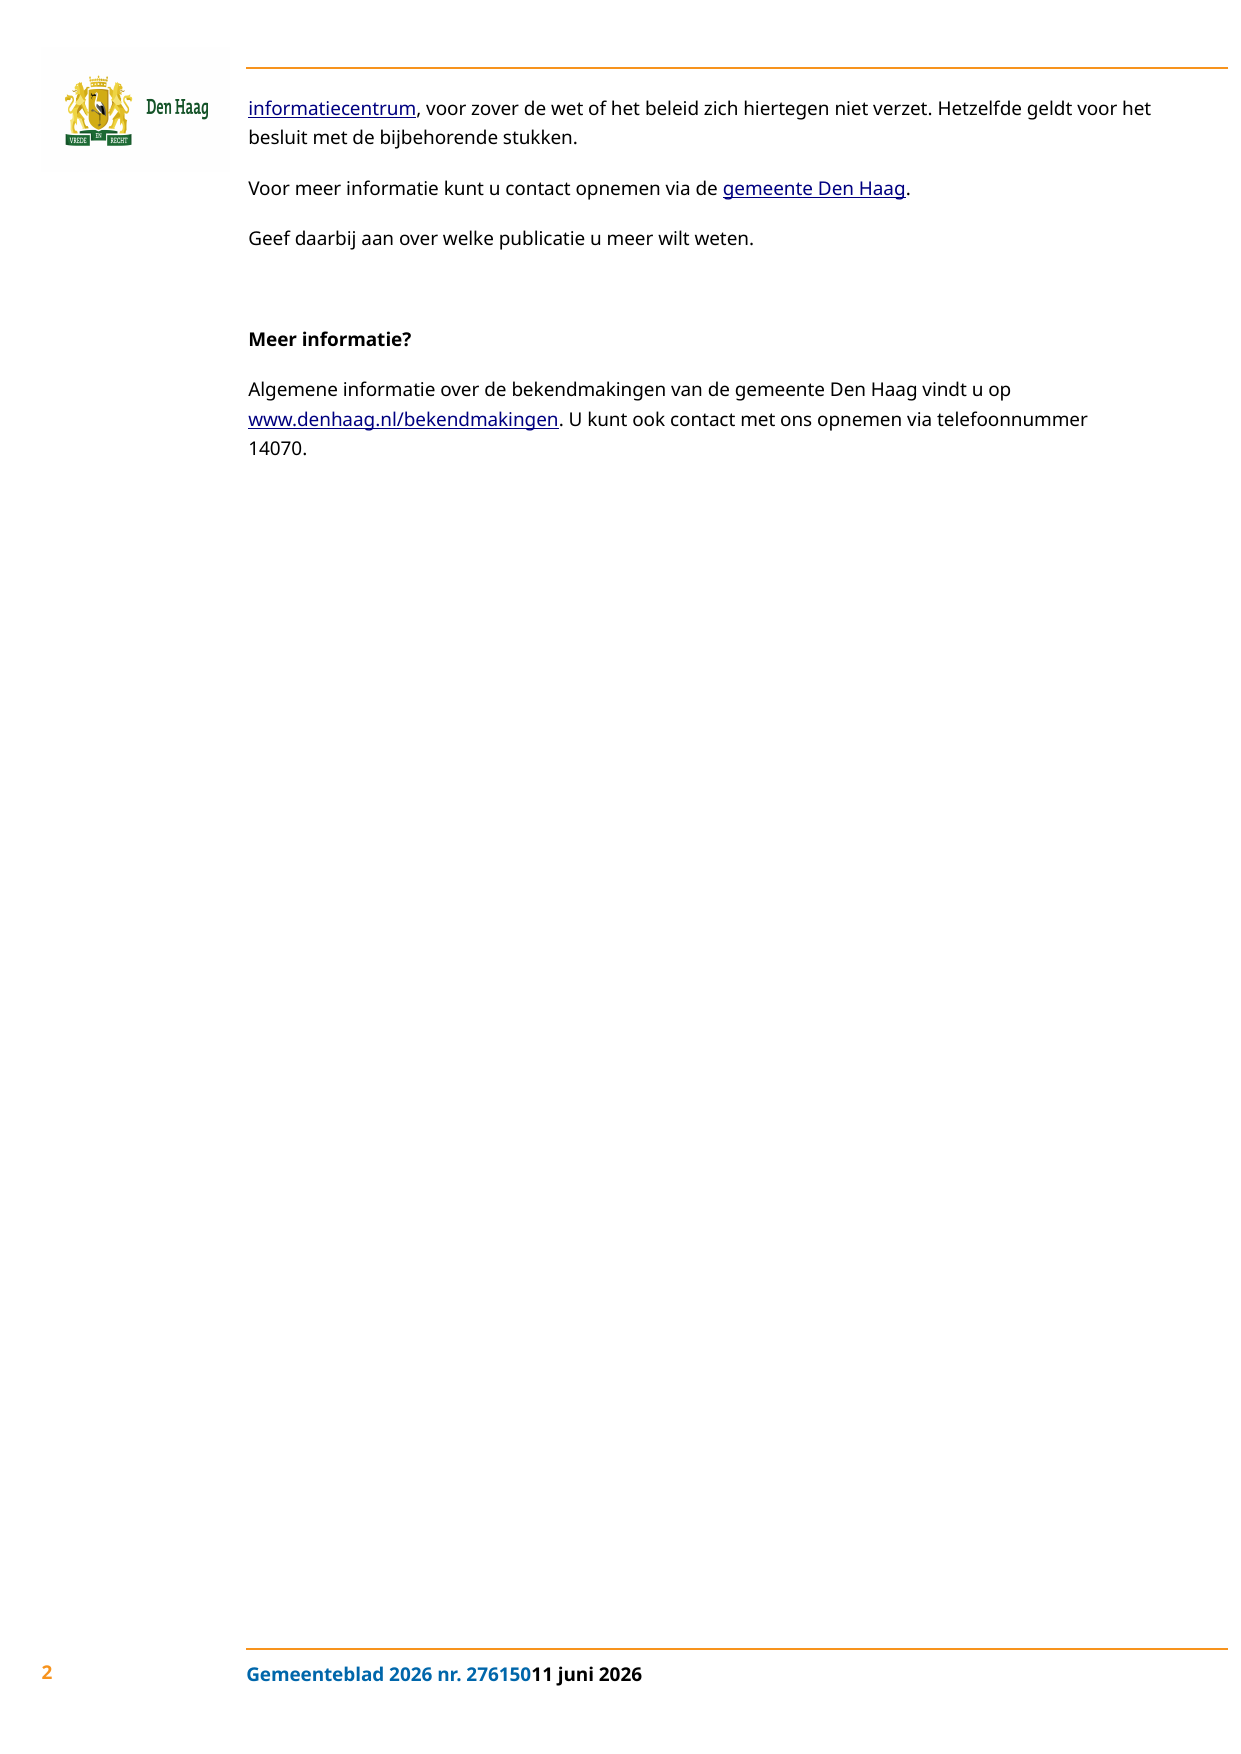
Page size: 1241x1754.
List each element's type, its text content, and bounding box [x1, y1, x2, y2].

text Algemene informatie over de bekendmakingen van de gemeente Den Haag vindt u op www.denhaag.nl/bekendmakingen. U kunt ook contact met ons opnemen via telefoonnummer 14070. [248, 376, 1152, 461]
text informatiecentrum, voor zover de wet of het beleid zich hiertegen niet verzet. Hetzelfde geldt voor het besluit met de bijbehorende stukken. [248, 95, 1152, 150]
text Meer informatie? [248, 326, 1152, 352]
text Geef daarbij aan over welke publicatie u meer wilt weten. [248, 225, 1152, 251]
picture [41, 47, 231, 172]
text Voor meer informatie kunt u contact opnemen via de gemeente Den Haag. [248, 175, 1152, 201]
